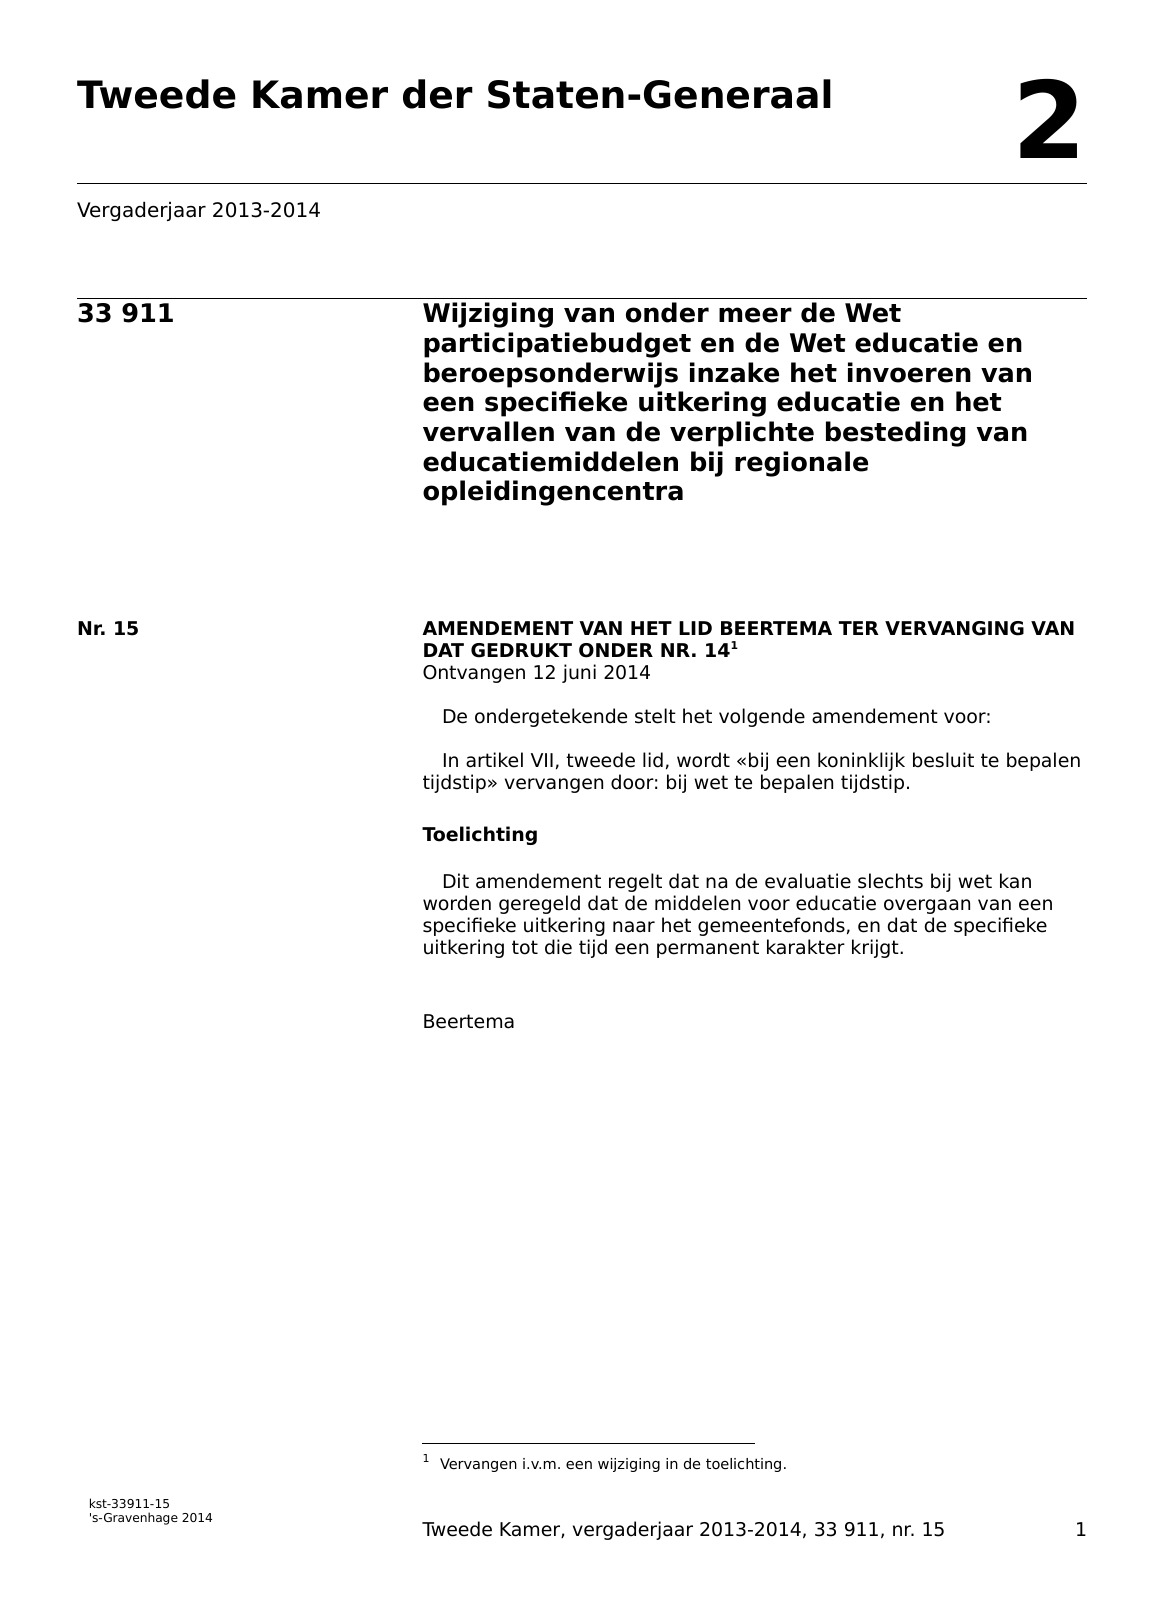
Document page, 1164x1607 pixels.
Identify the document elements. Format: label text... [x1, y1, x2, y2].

subtitle 33 911 Wijziging van onder meer de Wet participatiebudget en de Wet educatie en beroepsonderwijs inzake het invoeren van een specifieke uitkering educatie en het vervallen van de verplichte besteding van educatiemiddelen bij regionale opleidingencentra [77, 299, 1087, 507]
text Vervangen i.v.m. een wijziging in de toelichting. [422, 1452, 1087, 1474]
text Beertema [422, 989, 1087, 1033]
table_header Tweede Kamer der Staten-Generaal [77, 59, 886, 183]
subtitle Nr. 15 AMENDEMENT VAN HET LID BEERTEMA TER VERVANGING VAN DAT GEDRUKT ONDER NR. 14 [77, 618, 1087, 662]
text Ontvangen 12 juni 2014 [422, 662, 1087, 684]
table_cell Vergaderjaar 2013-2014 [77, 184, 1087, 298]
subtitle Toelichting [422, 824, 1087, 846]
text De ondergetekende stelt het volgende amendement voor: [422, 706, 1087, 728]
text kst-33911-15 [88, 1497, 323, 1511]
text In artikel VII, tweede lid, wordt «bij een koninklijk besluit te bepalen tijdstip» vervangen door: bij wet te bepalen tijdstip. [422, 750, 1087, 794]
table_header 2 [886, 59, 1087, 183]
text Dit amendement regelt dat na de evaluatie slechts bij wet kan worden geregeld dat de middelen voor educatie overgaan van een specifieke uitkering naar het gemeentefonds, en dat de specifieke uitkering tot die tijd een permanent karakter krijgt. [422, 871, 1087, 959]
text 's-Gravenhage 2014 [88, 1511, 323, 1525]
